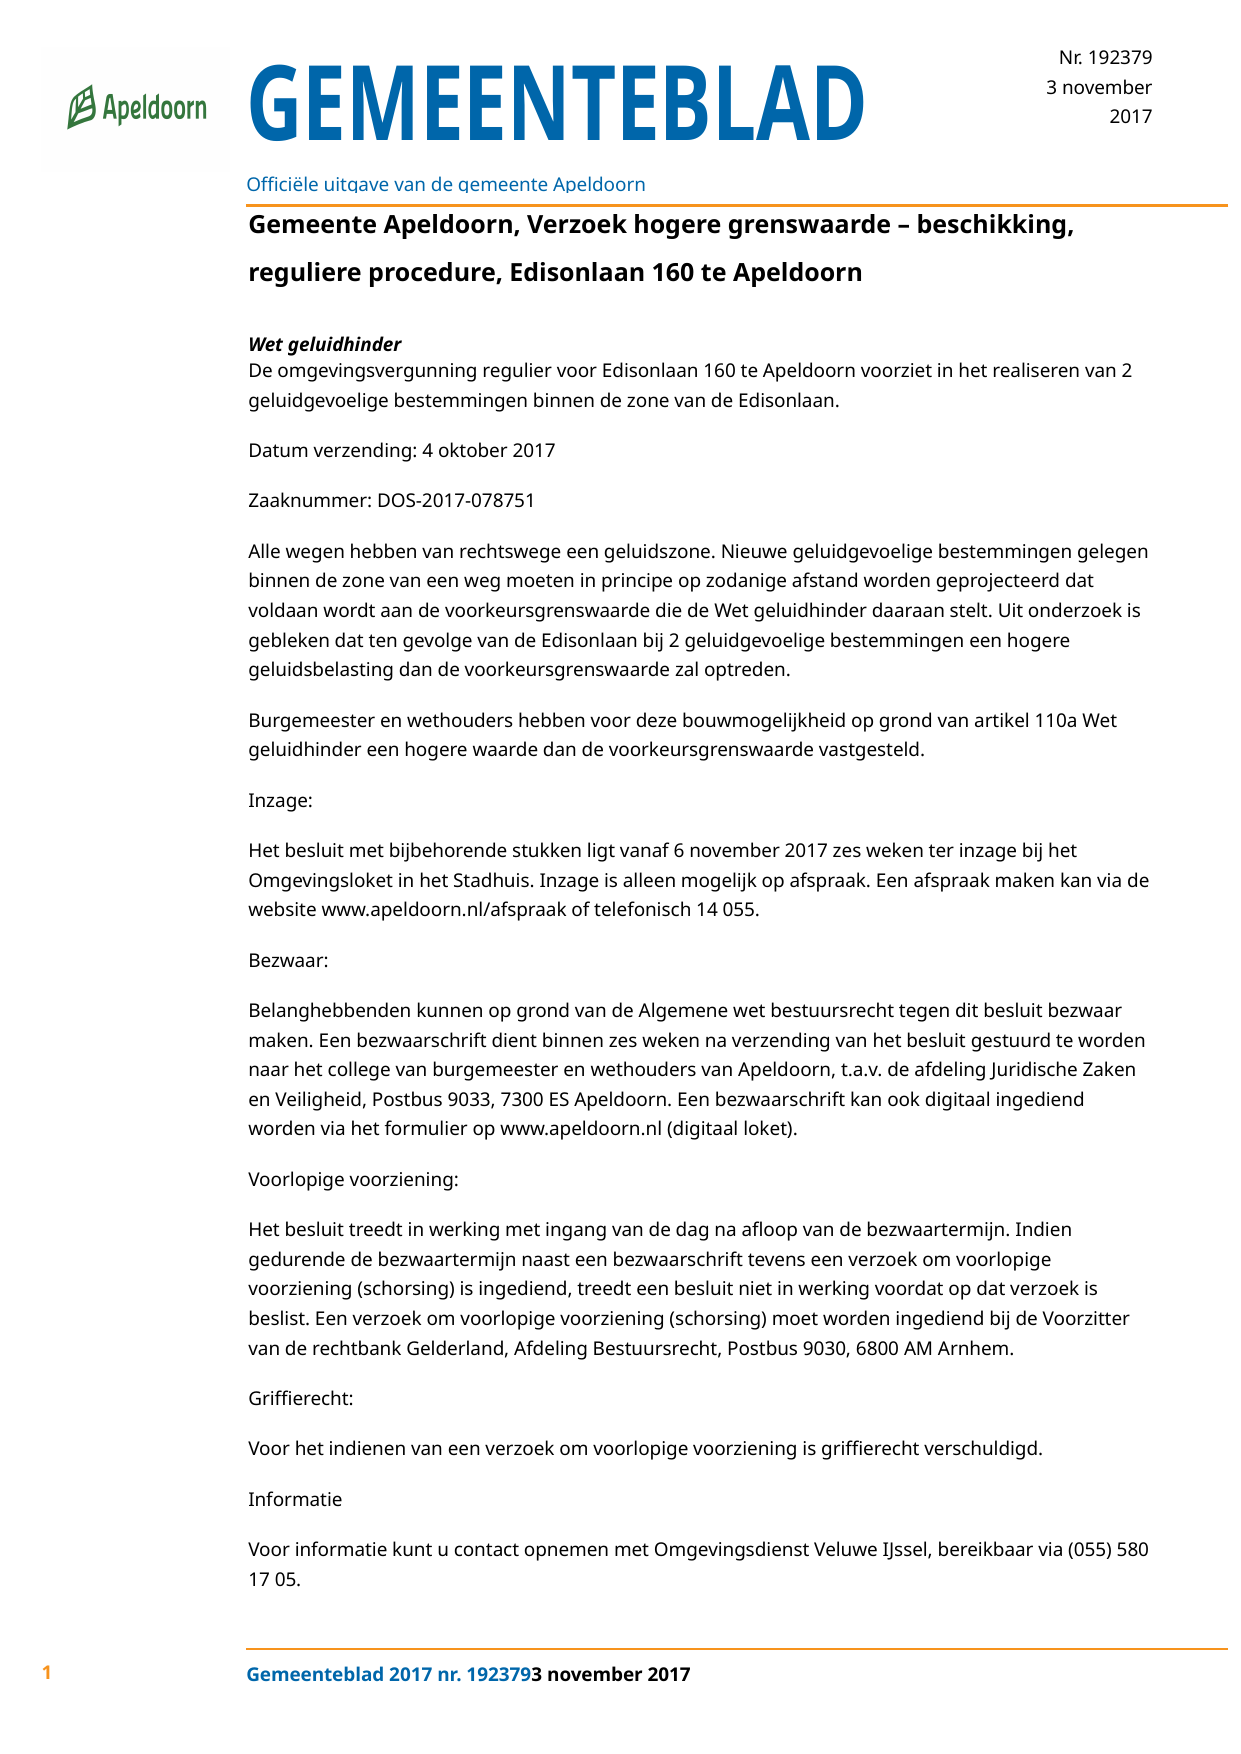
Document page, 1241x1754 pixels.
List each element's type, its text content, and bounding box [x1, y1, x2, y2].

text Het besluit treedt in werking met ingang van de dag na afloop van de bezwaartermijn. Indien gedurende de bezwaartermijn naast een bezwaarschrift tevens een verzoek om voorlopige voorziening (schorsing) is ingediend, treedt een besluit niet in werking voordat op dat verzoek is beslist. Een verzoek om voorlopige voorziening (schorsing) moet worden ingediend bij de Voorzitter van de rechtbank Gelderland, Afdeling Bestuursrecht, Postbus 9030, 6800 AM Arnhem. [248, 1216, 1152, 1360]
text Datum verzending: 4 oktober 2017 [248, 437, 1152, 463]
text Gemeente Apeldoorn, Verzoek hogere grenswaarde – beschikking, reguliere procedure, Edisonlaan 160 te Apeldoorn [248, 207, 1152, 288]
text Voorlopige voorziening: [248, 1166, 1152, 1192]
text Griffierecht: [248, 1385, 1152, 1411]
text Burgemeester en wethouders hebben voor deze bouwmogelijkheid op grond van artikel 110a Wet geluidhinder een hogere waarde dan de voorkeursgrenswaarde vastgesteld. [248, 707, 1152, 762]
text Voor informatie kunt u contact opnemen met Omgevingsdienst Veluwe IJssel, bereikbaar via (055) 580 17 05. [248, 1536, 1152, 1592]
text Voor het indienen van een verzoek om voorlopige voorziening is griffierecht verschuldigd. [248, 1436, 1152, 1461]
text De omgevingsvergunning regulier voor Edisonlaan 160 te Apeldoorn voorziet in het realiseren van 2 geluidgevoelige bestemmingen binnen de zone van de Edisonlaan. [248, 357, 1152, 412]
text Belanghebbenden kunnen op grond van de Algemene wet bestuursrecht tegen dit besluit bezwaar maken. Een bezwaarschrift dient binnen zes weken na verzending van het besluit gestuurd te worden naar het college van burgemeester en wethouders van Apeldoorn, t.a.v. de afdeling Juridische Zaken en Veiligheid, Postbus 9033, 7300 ES Apeldoorn. Een bezwaarschrift kan ook digitaal ingediend worden via het formulier op www.apeldoorn.nl (digitaal loket). [248, 997, 1152, 1141]
text Informatie [248, 1486, 1152, 1512]
text Bezwaar: [248, 947, 1152, 972]
text Alle wegen hebben van rechtswege een geluidszone. Nieuwe geluidgevoelige bestemmingen gelegen binnen de zone van een weg moeten in principe op zodanige afstand worden geprojecteerd dat voldaan wordt aan de voorkeursgrenswaarde die de Wet geluidhinder daaraan stelt. Uit onderzoek is gebleken dat ten gevolge van de Edisonlaan bij 2 geluidgevoelige bestemmingen een hogere geluidsbelasting dan de voorkeursgrenswaarde zal optreden. [248, 538, 1152, 682]
text Wet geluidhinder [248, 331, 1152, 357]
text Inzage: [248, 787, 1152, 812]
picture [41, 47, 231, 172]
text Het besluit met bijbehorende stukken ligt vanaf 6 november 2017 zes weken ter inzage bij het Omgevingsloket in het Stadhuis. Inzage is alleen mogelijk op afspraak. Een afspraak maken kan via de website www.apeldoorn.nl/afspraak of telefonisch 14 055. [248, 837, 1152, 922]
text Zaaknummer: DOS-2017-078751 [248, 488, 1152, 513]
